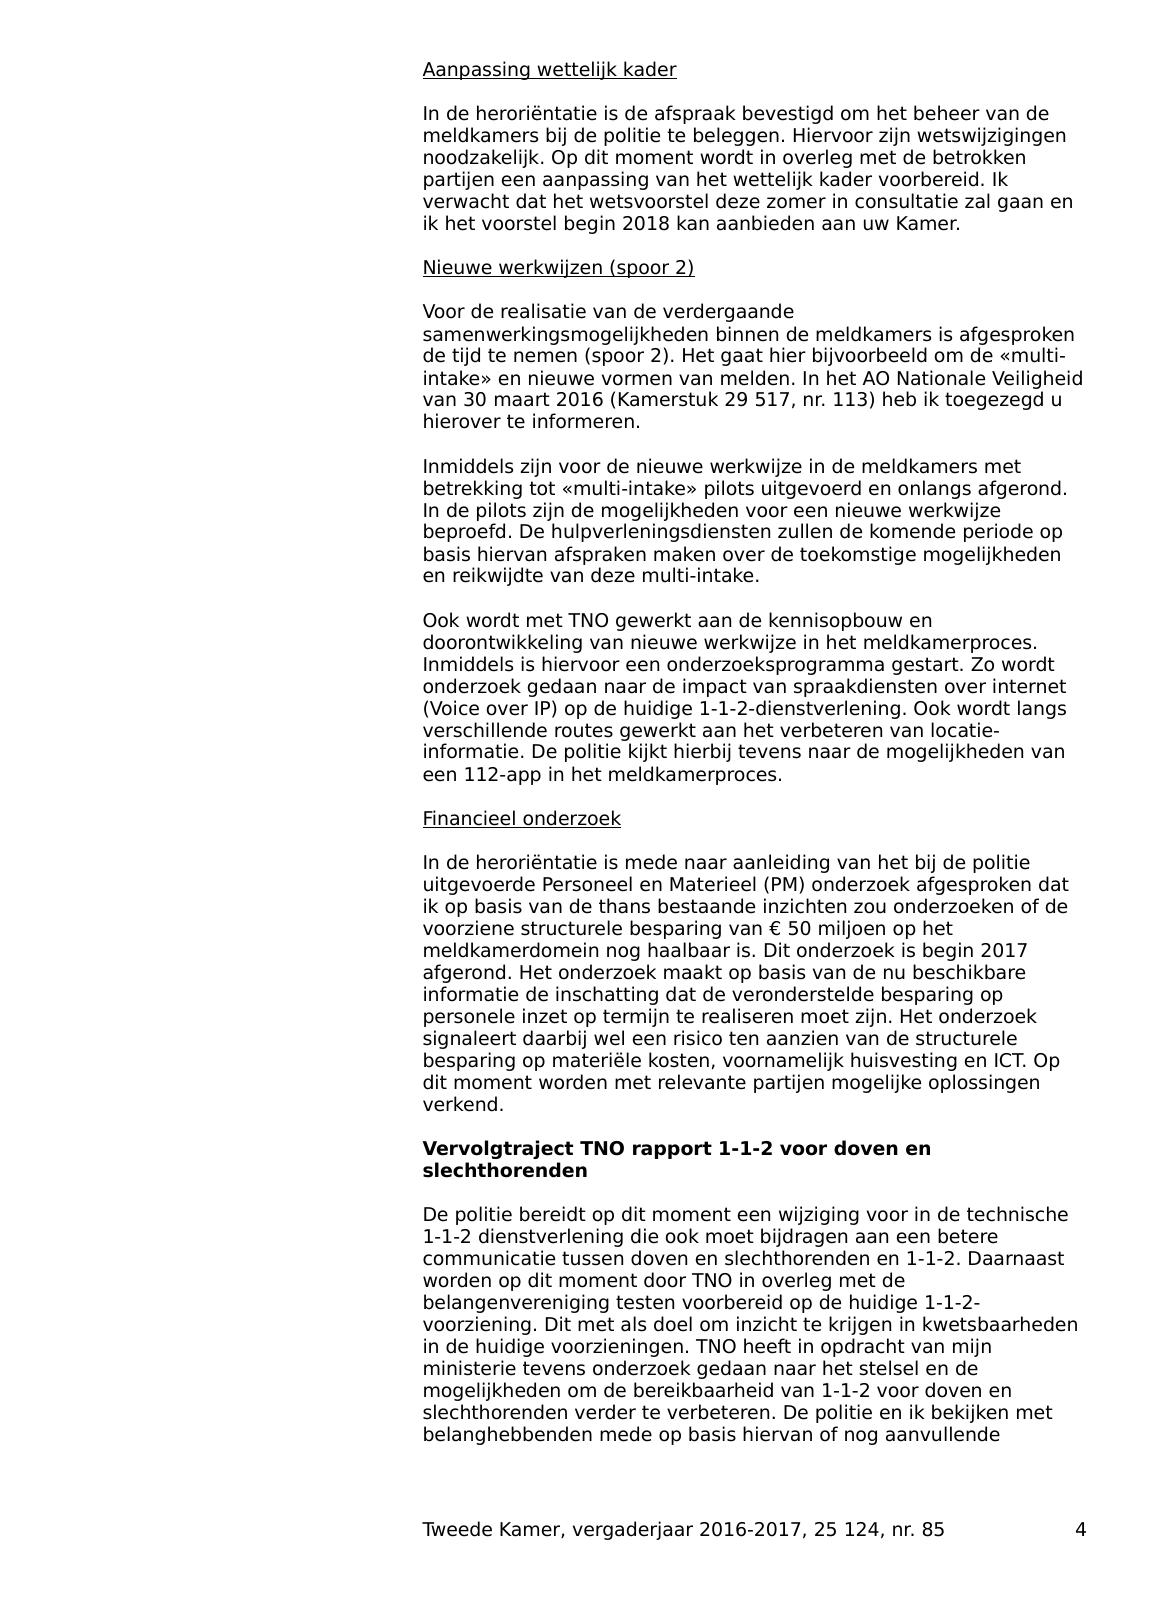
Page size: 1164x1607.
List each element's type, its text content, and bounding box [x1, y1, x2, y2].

text In de heroriëntatie is mede naar aanleiding van het bij de politie uitgevoerde Personeel en Materieel (PM) onderzoek afgesproken dat ik op basis van de thans bestaande inzichten zou onderzoeken of de voorziene structurele besparing van € 50 miljoen op het meldkamerdomein nog haalbaar is. Dit onderzoek is begin 2017 afgerond. Het onderzoek maakt op basis van de nu beschikbare informatie de inschatting dat de veronderstelde besparing op personele inzet op termijn te realiseren moet zijn. Het onderzoek signaleert daarbij wel een risico ten aanzien van de structurele besparing op materiële kosten, voornamelijk huisvesting en ICT. Op dit moment worden met relevante partijen mogelijke oplossingen verkend. [422, 852, 1087, 1116]
text In de heroriëntatie is de afspraak bevestigd om het beheer van de meldkamers bij de politie te beleggen. Hiervoor zijn wetswijzigingen noodzakelijk. Op dit moment wordt in overleg met de betrokken partijen een aanpassing van het wettelijk kader voorbereid. Ik verwacht dat het wetsvoorstel deze zomer in consultatie zal gaan en ik het voorstel begin 2018 kan aanbieden aan uw Kamer. [422, 103, 1087, 235]
text De politie bereidt op dit moment een wijziging voor in de technische 1-1-2 dienstverlening die ook moet bijdragen aan een betere communicatie tussen doven en slechthorenden en 1-1-2. Daarnaast worden op dit moment door TNO in overleg met de belangenvereniging testen voorbereid op de huidige 1-1-2-voorziening. Dit met als doel om inzicht te krijgen in kwetsbaarheden in de huidige voorzieningen. TNO heeft in opdracht van mijn ministerie tevens onderzoek gedaan naar het stelsel en de mogelijkheden om de bereikbaarheid van 1-1-2 voor doven en slechthorenden verder te verbeteren. De politie en ik bekijken met belanghebbenden mede op basis hiervan of nog aanvullende [422, 1204, 1087, 1446]
subtitle Nieuwe werkwijzen (spoor 2) [422, 257, 1087, 279]
text Inmiddels zijn voor de nieuwe werkwijze in de meldkamers met betrekking tot «multi-intake» pilots uitgevoerd en onlangs afgerond. In de pilots zijn de mogelijkheden voor een nieuwe werkwijze beproefd. De hulpverleningsdiensten zullen de komende periode op basis hiervan afspraken maken over de toekomstige mogelijkheden en reikwijdte van deze multi-intake. [422, 456, 1087, 587]
subtitle Vervolgtraject TNO rapport 1-1-2 voor doven en slechthorenden [422, 1138, 1087, 1182]
subtitle Aanpassing wettelijk kader [422, 59, 1087, 81]
text Voor de realisatie van de verdergaande samenwerkingsmogelijkheden binnen de meldkamers is afgesproken de tijd te nemen (spoor 2). Het gaat hier bijvoorbeeld om de «multi-intake» en nieuwe vormen van melden. In het AO Nationale Veiligheid van 30 maart 2016 (Kamerstuk 29 517, nr. 113) heb ik toegezegd u hierover te informeren. [422, 301, 1087, 433]
subtitle Financieel onderzoek [422, 808, 1087, 829]
text Ook wordt met TNO gewerkt aan de kennisopbouw en doorontwikkeling van nieuwe werkwijze in het meldkamerproces. Inmiddels is hiervoor een onderzoeksprogramma gestart. Zo wordt onderzoek gedaan naar de impact van spraakdiensten over internet (Voice over IP) op de huidige 1-1-2-dienstverlening. Ook wordt langs verschillende routes gewerkt aan het verbeteren van locatie-informatie. De politie kijkt hierbij tevens naar de mogelijkheden van een 112-app in het meldkamerproces. [422, 609, 1087, 785]
